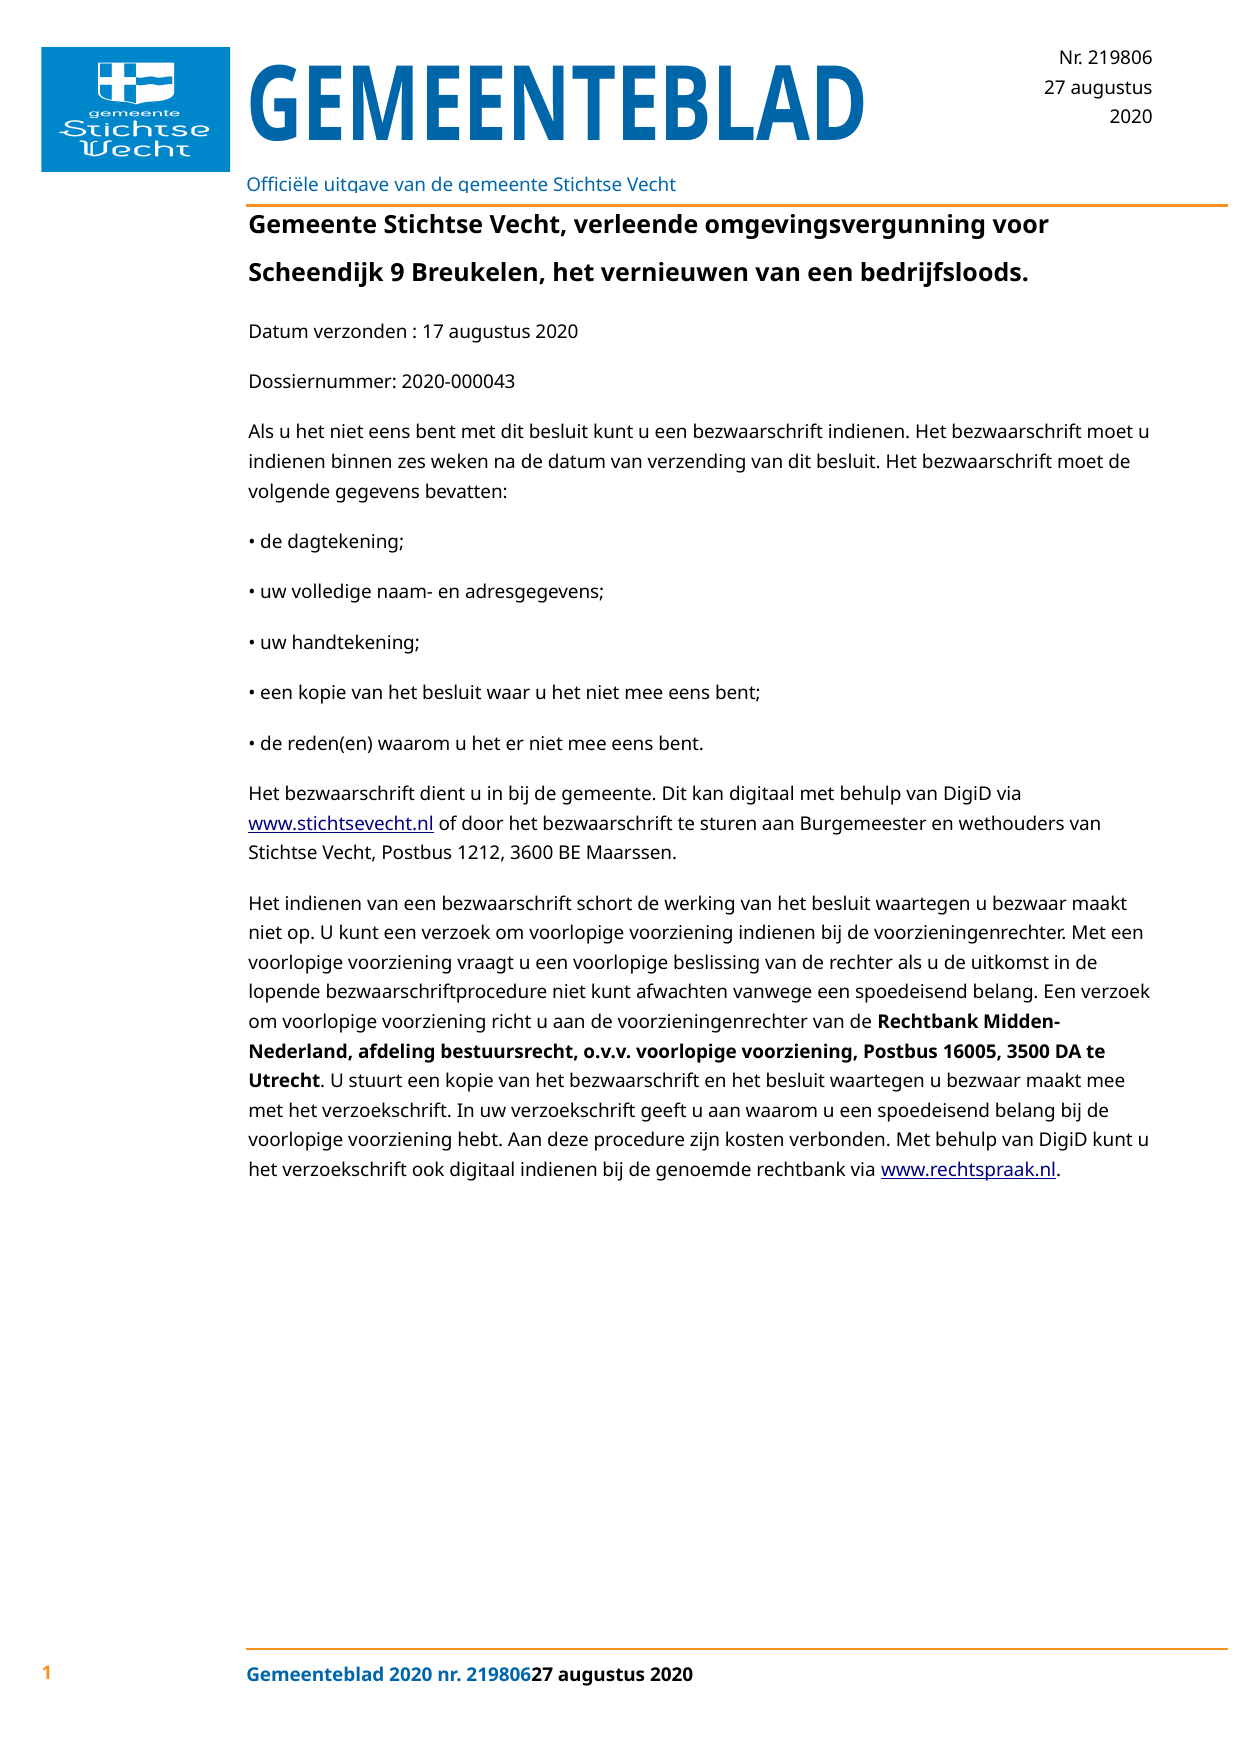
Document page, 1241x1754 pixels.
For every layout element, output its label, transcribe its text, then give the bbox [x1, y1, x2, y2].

text • uw volledige naam- en adresgegevens; [248, 579, 1152, 604]
text • uw handtekening; [248, 629, 1152, 655]
text Datum verzonden : 17 augustus 2020 [248, 318, 1152, 344]
text • een kopie van het besluit waar u het niet mee eens bent; [248, 679, 1152, 705]
text Als u het niet eens bent met dit besluit kunt u een bezwaarschrift indienen. Het bezwaarschrift moet u indienen binnen zes weken na de datum van verzending van dit besluit. Het bezwaarschrift moet de volgende gegevens bevatten: [248, 419, 1152, 504]
text Gemeente Stichtse Vecht, verleende omgevingsvergunning voor Scheendijk 9 Breukelen, het vernieuwen van een bedrijfsloods. [248, 207, 1152, 288]
text Het indienen van een bezwaarschrift schort de werking van het besluit waartegen u bezwaar maakt niet op. U kunt een verzoek om voorlopige voorziening indienen bij de voorzieningenrechter. Met een voorlopige voorziening vraagt u een voorlopige beslissing van de rechter als u de uitkomst in de lopende bezwaarschriftprocedure niet kunt afwachten vanwege een spoedeisend belang. Een verzoek om voorlopige voorziening richt u aan de voorzieningenrechter van de Rechtbank Midden-Nederland, afdeling bestuursrecht, o.v.v. voorlopige voorziening, Postbus 16005, 3500 DA te Utrecht. U stuurt een kopie van het bezwaarschrift en het besluit waartegen u bezwaar maakt mee met het verzoekschrift. In uw verzoekschrift geeft u aan waarom u een spoedeisend belang bij de voorlopige voorziening hebt. Aan deze procedure zijn kosten verbonden. Met behulp van DigiD kunt u het verzoekschrift ook digitaal indienen bij de genoemde rechtbank via www.rechtspraak.nl. [248, 890, 1152, 1182]
text Dossiernummer: 2020-000043 [248, 368, 1152, 394]
picture [99, 63, 135, 101]
text • de dagtekening; [248, 528, 1152, 554]
picture [137, 63, 174, 103]
text • de reden(en) waarom u het er niet mee eens bent. [248, 730, 1152, 756]
text Het bezwaarschrift dient u in bij de gemeente. Dit kan digitaal met behulp van DigiD via www.stichtsevecht.nl of door het bezwaarschrift te sturen aan Burgemeester en wethouders van Stichtse Vecht, Postbus 1212, 3600 BE Maarssen. [248, 780, 1152, 865]
